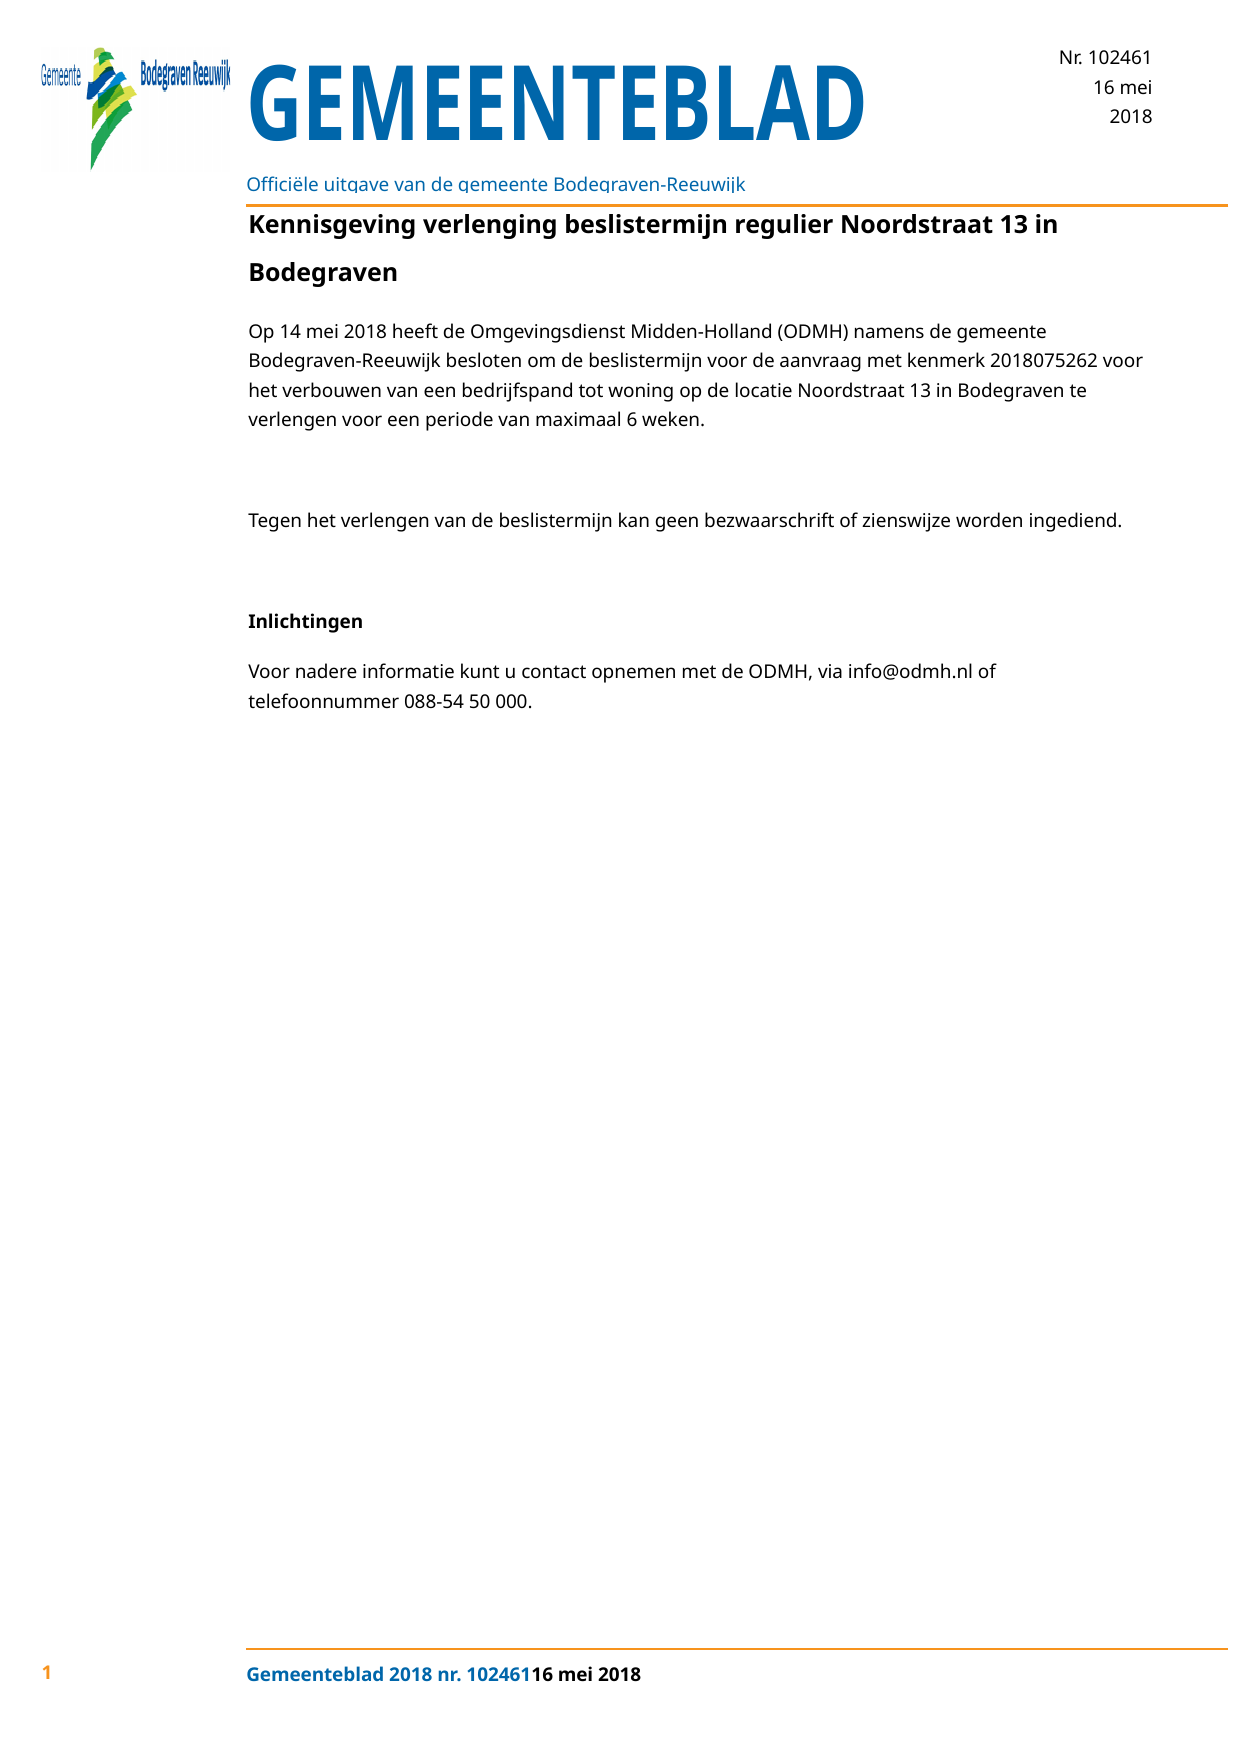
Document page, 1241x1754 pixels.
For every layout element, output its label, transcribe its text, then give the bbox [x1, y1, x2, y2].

text Tegen het verlengen van de beslistermijn kan geen bezwaarschrift of zienswijze worden ingediend. [248, 507, 1152, 533]
text Inlichtingen [248, 608, 1152, 634]
picture [41, 47, 231, 172]
text Voor nadere informatie kunt u contact opnemen met de ODMH, via info@odmh.nl of telefoonnummer 088-54 50 000. [248, 659, 1152, 714]
text Op 14 mei 2018 heeft de Omgevingsdienst Midden-Holland (ODMH) namens de gemeente Bodegraven-Reeuwijk besloten om de beslistermijn voor de aanvraag met kenmerk 2018075262 voor het verbouwen van een bedrijfspand tot woning op de locatie Noordstraat 13 in Bodegraven te verlengen voor een periode van maximaal 6 weken. [248, 318, 1152, 432]
text Kennisgeving verlenging beslistermijn regulier Noordstraat 13 in Bodegraven [248, 207, 1152, 288]
